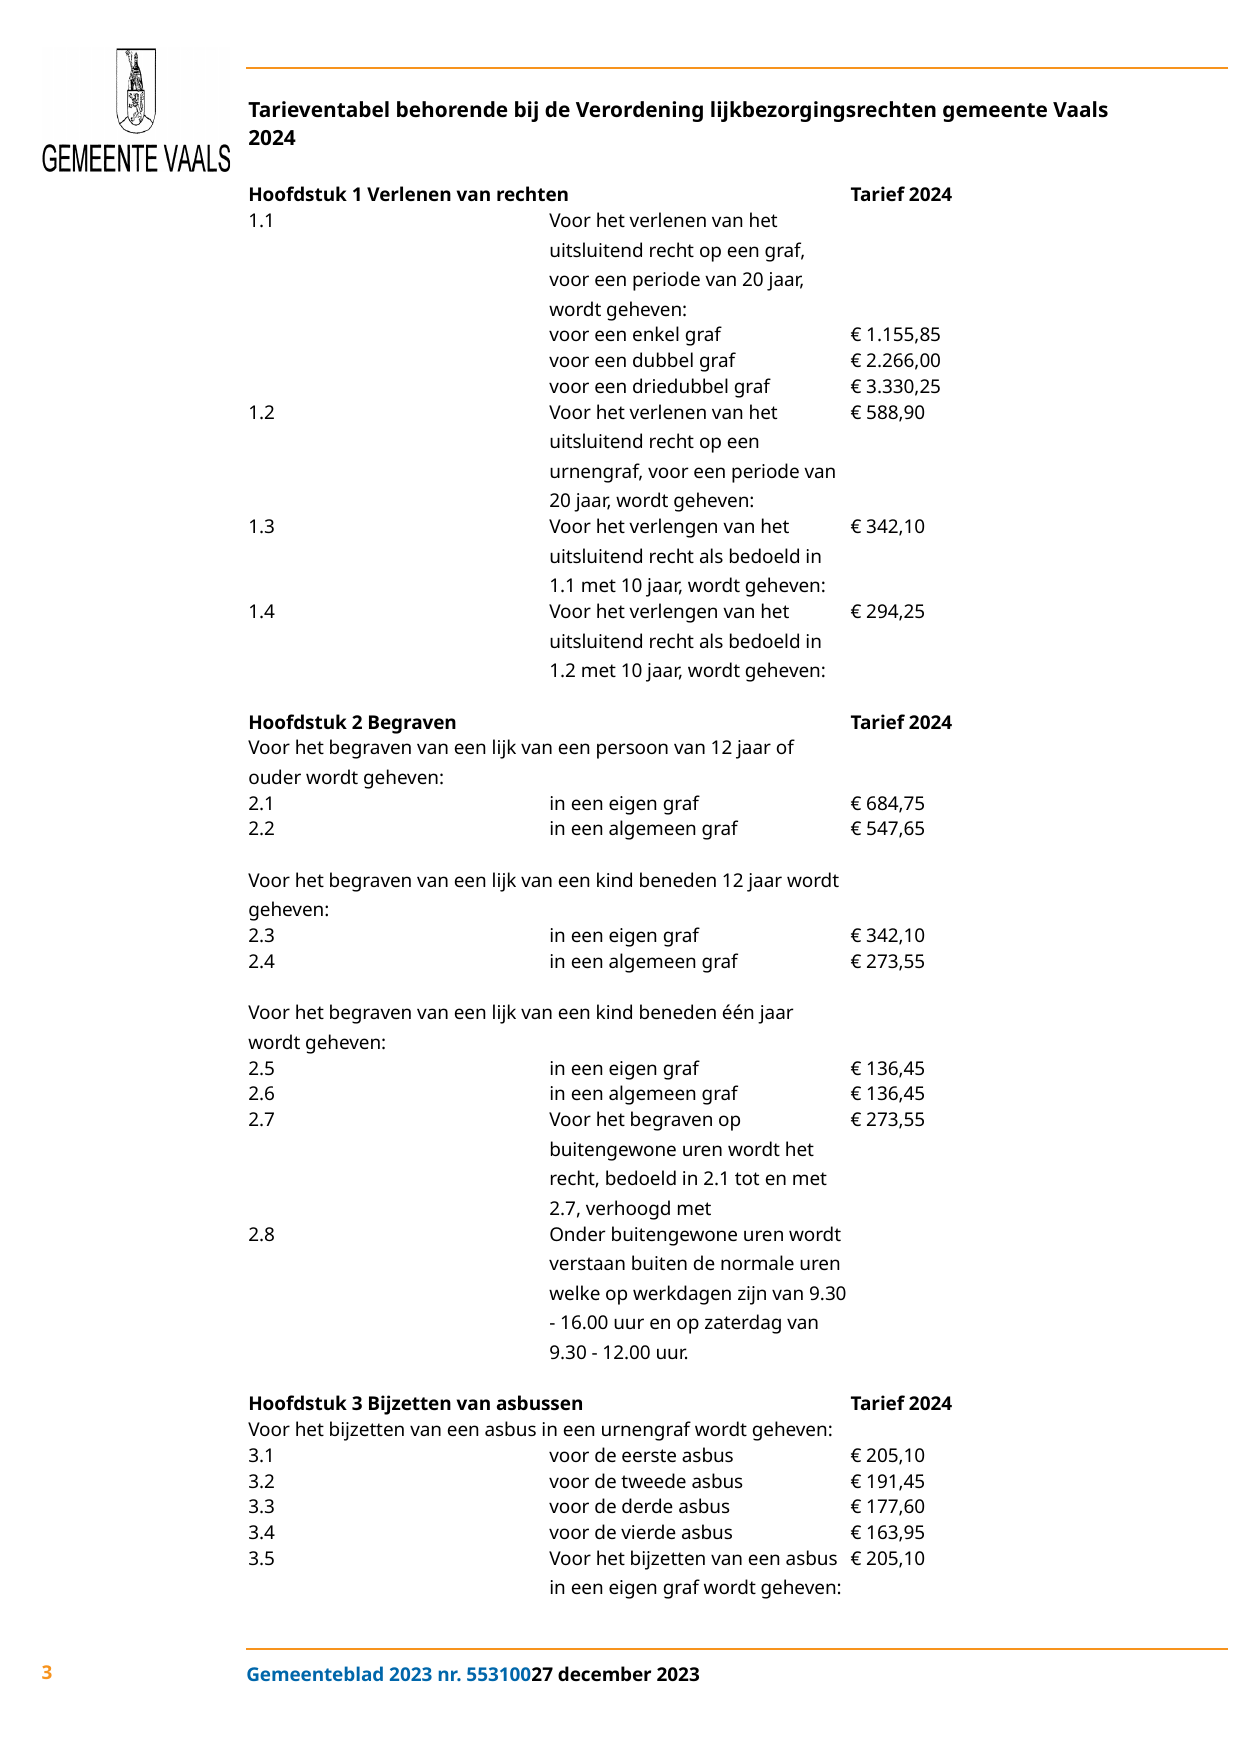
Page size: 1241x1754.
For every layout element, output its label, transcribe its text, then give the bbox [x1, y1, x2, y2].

table_cell [248, 373, 549, 399]
table_cell [248, 841, 549, 867]
table_cell € 273,55 [850, 948, 1152, 974]
table_cell 1.1 [248, 207, 549, 322]
table_cell € 2.266,00 [850, 348, 1152, 373]
table_cell Voor het begraven van een lijk van een kind beneden 12 jaar wordt geheven: [248, 867, 850, 922]
table_cell voor de vierde asbus [549, 1519, 850, 1545]
table_cell € 136,45 [850, 1055, 1152, 1081]
table_cell in een algemeen graf [549, 948, 850, 974]
table_cell 2.8 [248, 1221, 549, 1365]
table_cell Voor het begraven van een lijk van een persoon van 12 jaar of ouder wordt geheven: [248, 735, 850, 790]
table_cell € 342,10 [850, 513, 1152, 598]
table_cell [549, 974, 850, 999]
table_cell € 588,90 [850, 399, 1152, 513]
table_cell Voor het bijzetten van een asbus in een urnengraf wordt geheven: [248, 1416, 850, 1442]
table_cell € 191,45 [850, 1468, 1152, 1493]
table_cell [850, 841, 1152, 867]
table_cell [850, 1000, 1152, 1055]
table_cell 3.5 [248, 1545, 549, 1600]
table_cell [248, 683, 549, 709]
table_cell in een eigen graf [549, 1055, 850, 1081]
table_cell € 684,75 [850, 790, 1152, 816]
table_cell voor de eerste asbus [549, 1442, 850, 1468]
table_cell € 273,55 [850, 1106, 1152, 1221]
text Tarieventabel behorende bij de Verordening lijkbezorgingsrechten gemeente Vaals 2024 [248, 95, 1152, 152]
table_cell Voor het bijzetten van een asbus in een eigen graf wordt geheven: [549, 1545, 850, 1600]
table_cell [248, 974, 549, 999]
table_cell Voor het verlengen van het uitsluitend recht als bedoeld in 1.1 met 10 jaar, wordt geheven: [549, 513, 850, 598]
table_cell Voor het verlenen van het uitsluitend recht op een urnengraf, voor een periode van 20 jaar, wordt geheven: [549, 399, 850, 513]
table_cell voor een dubbel graf [549, 348, 850, 373]
table_cell voor een enkel graf [549, 322, 850, 347]
table_cell 1.4 [248, 598, 549, 683]
table_cell 2.5 [248, 1055, 549, 1081]
table_cell 1.3 [248, 513, 549, 598]
table_cell [850, 1365, 1152, 1391]
table_cell Hoofdstuk 3 Bijzetten van asbussen [248, 1391, 850, 1416]
table_cell 2.6 [248, 1081, 549, 1106]
table_cell [850, 735, 1152, 790]
table_cell in een eigen graf [549, 790, 850, 816]
table_cell 2.4 [248, 948, 549, 974]
table_cell € 294,25 [850, 598, 1152, 683]
table_cell € 163,95 [850, 1519, 1152, 1545]
table_cell in een algemeen graf [549, 816, 850, 841]
table_cell 2.3 [248, 923, 549, 948]
table_cell voor de tweede asbus [549, 1468, 850, 1493]
table_cell 2.2 [248, 816, 549, 841]
table_cell [248, 322, 549, 347]
table_cell Voor het begraven op buitengewone uren wordt het recht, bedoeld in 2.1 tot en met 2.7, verhoogd met [549, 1106, 850, 1221]
table_header Tarief 2024 [850, 181, 1152, 207]
table_cell 3.2 [248, 1468, 549, 1493]
picture [41, 47, 231, 172]
table_cell [248, 1365, 549, 1391]
table_cell € 205,10 [850, 1442, 1152, 1468]
table_cell € 342,10 [850, 923, 1152, 948]
table_cell [850, 1416, 1152, 1442]
table_cell 3.3 [248, 1494, 549, 1519]
table_cell Voor het verlenen van het uitsluitend recht op een graf, voor een periode van 20 jaar, wordt geheven: [549, 207, 850, 322]
table_cell Hoofdstuk 2 Begraven [248, 709, 850, 734]
table_cell [549, 1365, 850, 1391]
table_cell Tarief 2024 [850, 1391, 1152, 1416]
table_cell [850, 683, 1152, 709]
table_cell [850, 974, 1152, 999]
table_cell € 3.330,25 [850, 373, 1152, 399]
table_cell [850, 1221, 1152, 1365]
table_cell [850, 867, 1152, 922]
table_cell Voor het verlengen van het uitsluitend recht als bedoeld in 1.2 met 10 jaar, wordt geheven: [549, 598, 850, 683]
table_cell € 177,60 [850, 1494, 1152, 1519]
table_cell € 1.155,85 [850, 322, 1152, 347]
table_cell 2.1 [248, 790, 549, 816]
table_cell [850, 207, 1152, 322]
table_cell Onder buitengewone uren wordt verstaan buiten de normale uren welke op werkdagen zijn van 9.30 - 16.00 uur en op zaterdag van 9.30 - 12.00 uur. [549, 1221, 850, 1365]
table_cell € 205,10 [850, 1545, 1152, 1600]
table_cell Tarief 2024 [850, 709, 1152, 734]
table_cell voor een driedubbel graf [549, 373, 850, 399]
table_cell [549, 841, 850, 867]
table_cell [248, 348, 549, 373]
table_cell 2.7 [248, 1106, 549, 1221]
table_cell voor de derde asbus [549, 1494, 850, 1519]
table_cell 3.1 [248, 1442, 549, 1468]
table_cell in een algemeen graf [549, 1081, 850, 1106]
table_cell € 136,45 [850, 1081, 1152, 1106]
table_cell 1.2 [248, 399, 549, 513]
table_cell Voor het begraven van een lijk van een kind beneden één jaar wordt geheven: [248, 1000, 850, 1055]
table_header Hoofdstuk 1 Verlenen van rechten [248, 181, 850, 207]
table_cell [549, 683, 850, 709]
table_cell 3.4 [248, 1519, 549, 1545]
table_cell € 547,65 [850, 816, 1152, 841]
table_cell in een eigen graf [549, 923, 850, 948]
